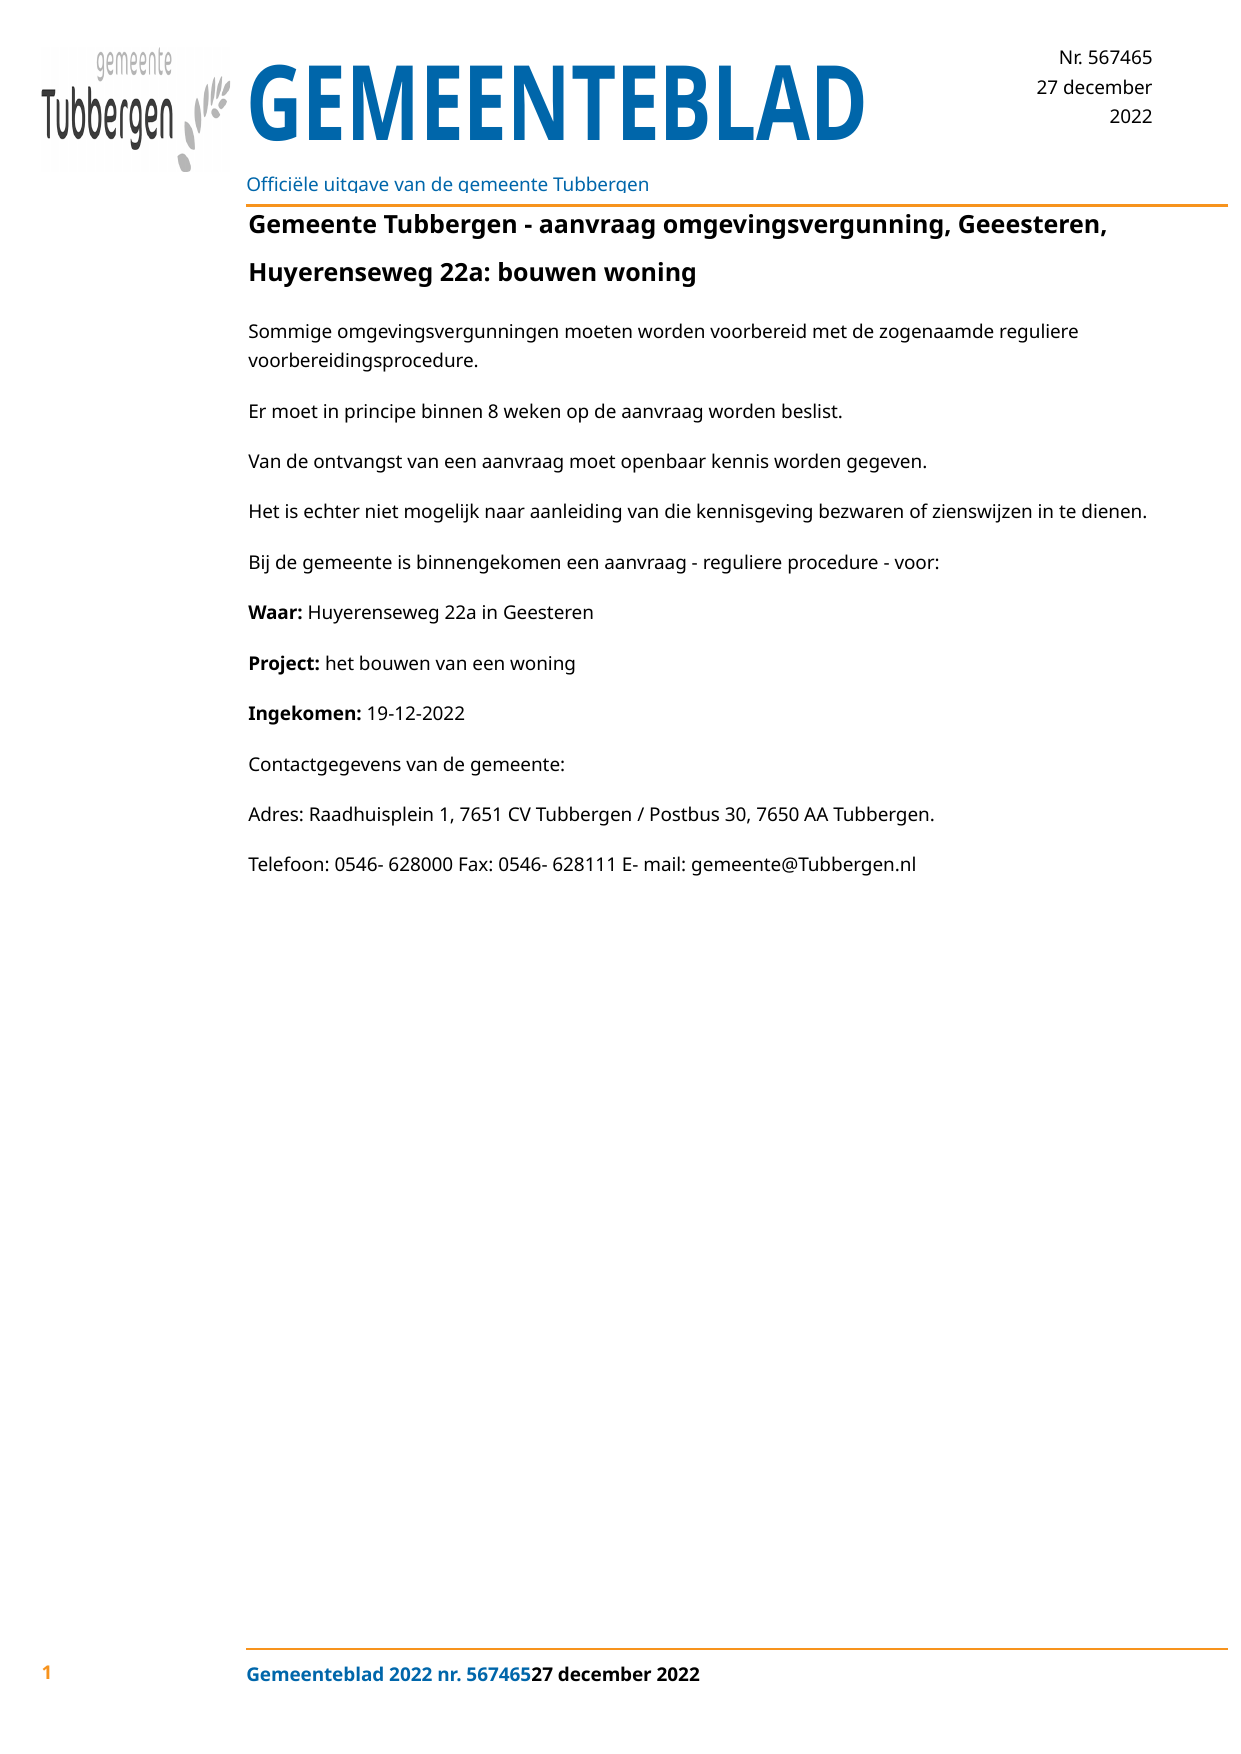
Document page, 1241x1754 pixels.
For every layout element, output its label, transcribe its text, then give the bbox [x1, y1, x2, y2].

text Gemeente Tubbergen - aanvraag omgevingsvergunning, Geeesteren, Huyerenseweg 22a: bouwen woning [248, 207, 1152, 288]
text Ingekomen: 19-12-2022 [248, 700, 1152, 726]
text Sommige omgevingsvergunningen moeten worden voorbereid met de zogenaamde reguliere voorbereidingsprocedure. [248, 318, 1152, 373]
text Contactgegevens van de gemeente: [248, 751, 1152, 777]
text Bij de gemeente is binnengekomen een aanvraag - reguliere procedure - voor: [248, 549, 1152, 575]
picture [41, 47, 231, 172]
text Er moet in principe binnen 8 weken op de aanvraag worden beslist. [248, 398, 1152, 424]
text Waar: Huyerenseweg 22a in Geesteren [248, 599, 1152, 625]
text Adres: Raadhuisplein 1, 7651 CV Tubbergen / Postbus 30, 7650 AA Tubbergen. [248, 801, 1152, 827]
text Van de ontvangst van een aanvraag moet openbaar kennis worden gegeven. [248, 448, 1152, 474]
text Telefoon: 0546- 628000 Fax: 0546- 628111 E- mail: gemeente@Tubbergen.nl [248, 852, 1152, 877]
text Project: het bouwen van een woning [248, 650, 1152, 676]
text Het is echter niet mogelijk naar aanleiding van die kennisgeving bezwaren of zienswijzen in te dienen. [248, 499, 1152, 524]
